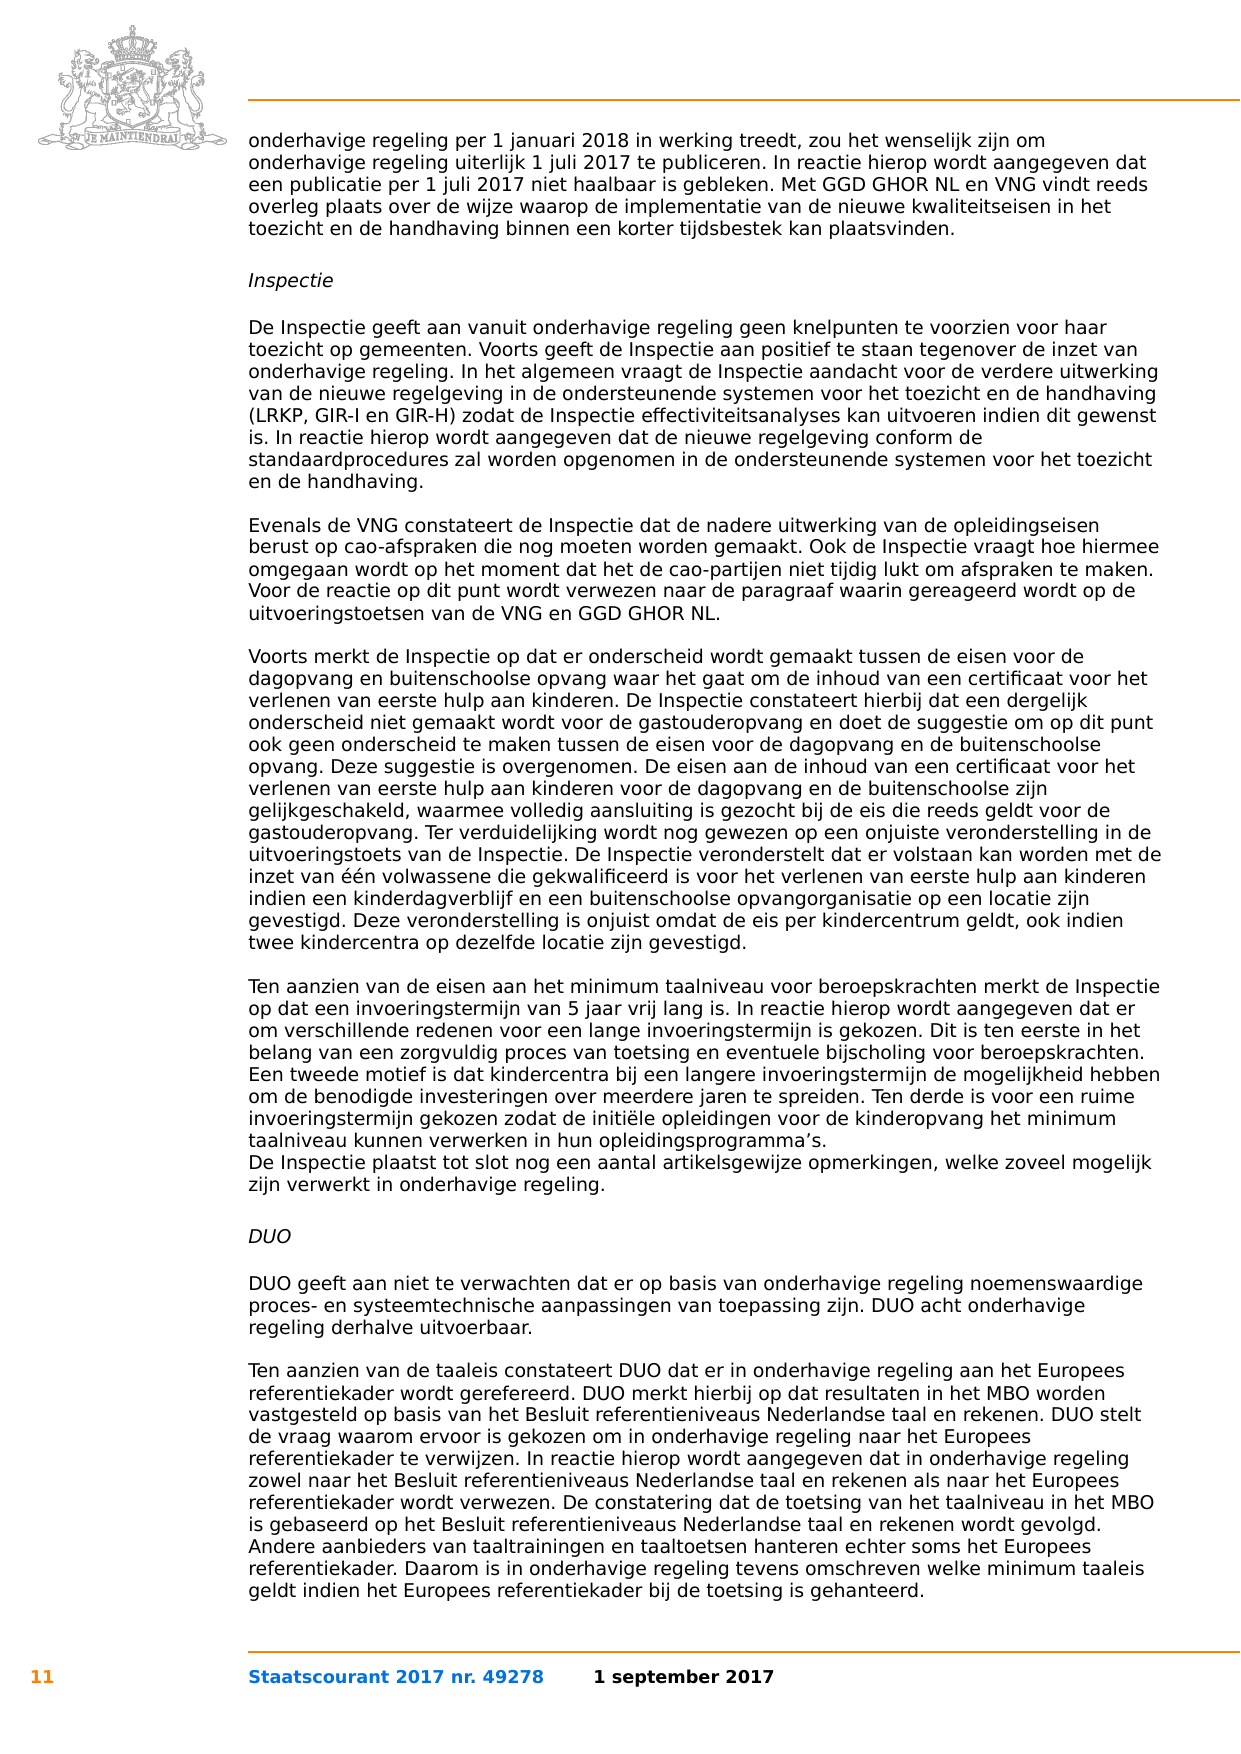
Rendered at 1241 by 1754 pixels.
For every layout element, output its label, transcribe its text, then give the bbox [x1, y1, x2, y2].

text Evenals de VNG constateert de Inspectie dat de nadere uitwerking van de opleidingseisen berust op cao-afspraken die nog moeten worden gemaakt. Ook de Inspectie vraagt hoe hiermee omgegaan wordt op het moment dat het de cao-partijen niet tijdig lukt om afspraken te maken. Voor de reactie op dit punt wordt verwezen naar de paragraaf waarin gereageerd wordt op de uitvoeringstoetsen van de VNG en GGD GHOR NL. [248, 514, 1163, 624]
text De Inspectie plaatst tot slot nog een aantal artikelsgewijze opmerkingen, welke zoveel mogelijk zijn verwerkt in onderhavige regeling. [248, 1152, 1163, 1196]
text Ten aanzien van de eisen aan het minimum taalniveau voor beroepskrachten merkt de Inspectie op dat een invoeringstermijn van 5 jaar vrij lang is. In reactie hierop wordt aangegeven dat er om verschillende redenen voor een lange invoeringstermijn is gekozen. Dit is ten eerste in het belang van een zorgvuldig proces van toetsing en eventuele bijscholing voor beroepskrachten. Een tweede motief is dat kindercentra bij een langere invoeringstermijn de mogelijkheid hebben om de benodigde investeringen over meerdere jaren te spreiden. Ten derde is voor een ruime invoeringstermijn gekozen zodat de initiële opleidingen voor de kinderopvang het minimum taalniveau kunnen verwerken in hun opleidingsprogramma’s. [248, 976, 1163, 1152]
text DUO geeft aan niet te verwachten dat er op basis van onderhavige regeling noemenswaardige proces- en systeemtechnische aanpassingen van toepassing zijn. DUO acht onderhavige regeling derhalve uitvoerbaar. [248, 1273, 1163, 1338]
text onderhavige regeling per 1 januari 2018 in werking treedt, zou het wenselijk zijn om onderhavige regeling uiterlijk 1 juli 2017 te publiceren. In reactie hierop wordt aangegeven dat een publicatie per 1 juli 2017 niet haalbaar is gebleken. Met GGD GHOR NL en VNG vindt reeds overleg plaats over de wijze waarop de implementatie van de nieuwe kwaliteitseisen in het toezicht en de handhaving binnen een korter tijdsbestek kan plaatsvinden. [248, 130, 1163, 240]
subtitle Inspectie [248, 270, 1163, 292]
picture [38, 25, 227, 150]
text Ten aanzien van de taaleis constateert DUO dat er in onderhavige regeling aan het Europees referentiekader wordt gerefereerd. DUO merkt hierbij op dat resultaten in het MBO worden vastgesteld op basis van het Besluit referentieniveaus Nederlandse taal en rekenen. DUO stelt de vraag waarom ervoor is gekozen om in onderhavige regeling naar het Europees referentiekader te verwijzen. In reactie hierop wordt aangegeven dat in onderhavige regeling zowel naar het Besluit referentieniveaus Nederlandse taal en rekenen als naar het Europees referentiekader wordt verwezen. De constatering dat de toetsing van het taalniveau in het MBO is gebaseerd op het Besluit referentieniveaus Nederlandse taal en rekenen wordt gevolgd. Andere aanbieders van taaltrainingen en taaltoetsen hanteren echter soms het Europees referentiekader. Daarom is in onderhavige regeling tevens omschreven welke minimum taaleis geldt indien het Europees referentiekader bij de toetsing is gehanteerd. [248, 1360, 1163, 1602]
text Voorts merkt de Inspectie op dat er onderscheid wordt gemaakt tussen de eisen voor de dagopvang en buitenschoolse opvang waar het gaat om de inhoud van een certificaat voor het verlenen van eerste hulp aan kinderen. De Inspectie constateert hierbij dat een dergelijk onderscheid niet gemaakt wordt voor de gastouderopvang en doet de suggestie om op dit punt ook geen onderscheid te maken tussen de eisen voor de dagopvang en de buitenschoolse opvang. Deze suggestie is overgenomen. De eisen aan de inhoud van een certificaat voor het verlenen van eerste hulp aan kinderen voor de dagopvang en de buitenschoolse zijn gelijkgeschakeld, waarmee volledig aansluiting is gezocht bij de eis die reeds geldt voor de gastouderopvang. Ter verduidelijking wordt nog gewezen op een onjuiste veronderstelling in de uitvoeringstoets van de Inspectie. De Inspectie veronderstelt dat er volstaan kan worden met de inzet van één volwassene die gekwalificeerd is voor het verlenen van eerste hulp aan kinderen indien een kinderdagverblijf en een buitenschoolse opvangorganisatie op een locatie zijn gevestigd. Deze veronderstelling is onjuist omdat de eis per kindercentrum geldt, ook indien twee kindercentra op dezelfde locatie zijn gevestigd. [248, 646, 1163, 954]
subtitle DUO [248, 1226, 1163, 1248]
text De Inspectie geeft aan vanuit onderhavige regeling geen knelpunten te voorzien voor haar toezicht op gemeenten. Voorts geeft de Inspectie aan positief te staan tegenover de inzet van onderhavige regeling. In het algemeen vraagt de Inspectie aandacht voor de verdere uitwerking van de nieuwe regelgeving in de ondersteunende systemen voor het toezicht en de handhaving (LRKP, GIR-I en GIR-H) zodat de Inspectie effectiviteitsanalyses kan uitvoeren indien dit gewenst is. In reactie hierop wordt aangegeven dat de nieuwe regelgeving conform de standaardprocedures zal worden opgenomen in de ondersteunende systemen voor het toezicht en de handhaving. [248, 317, 1163, 493]
